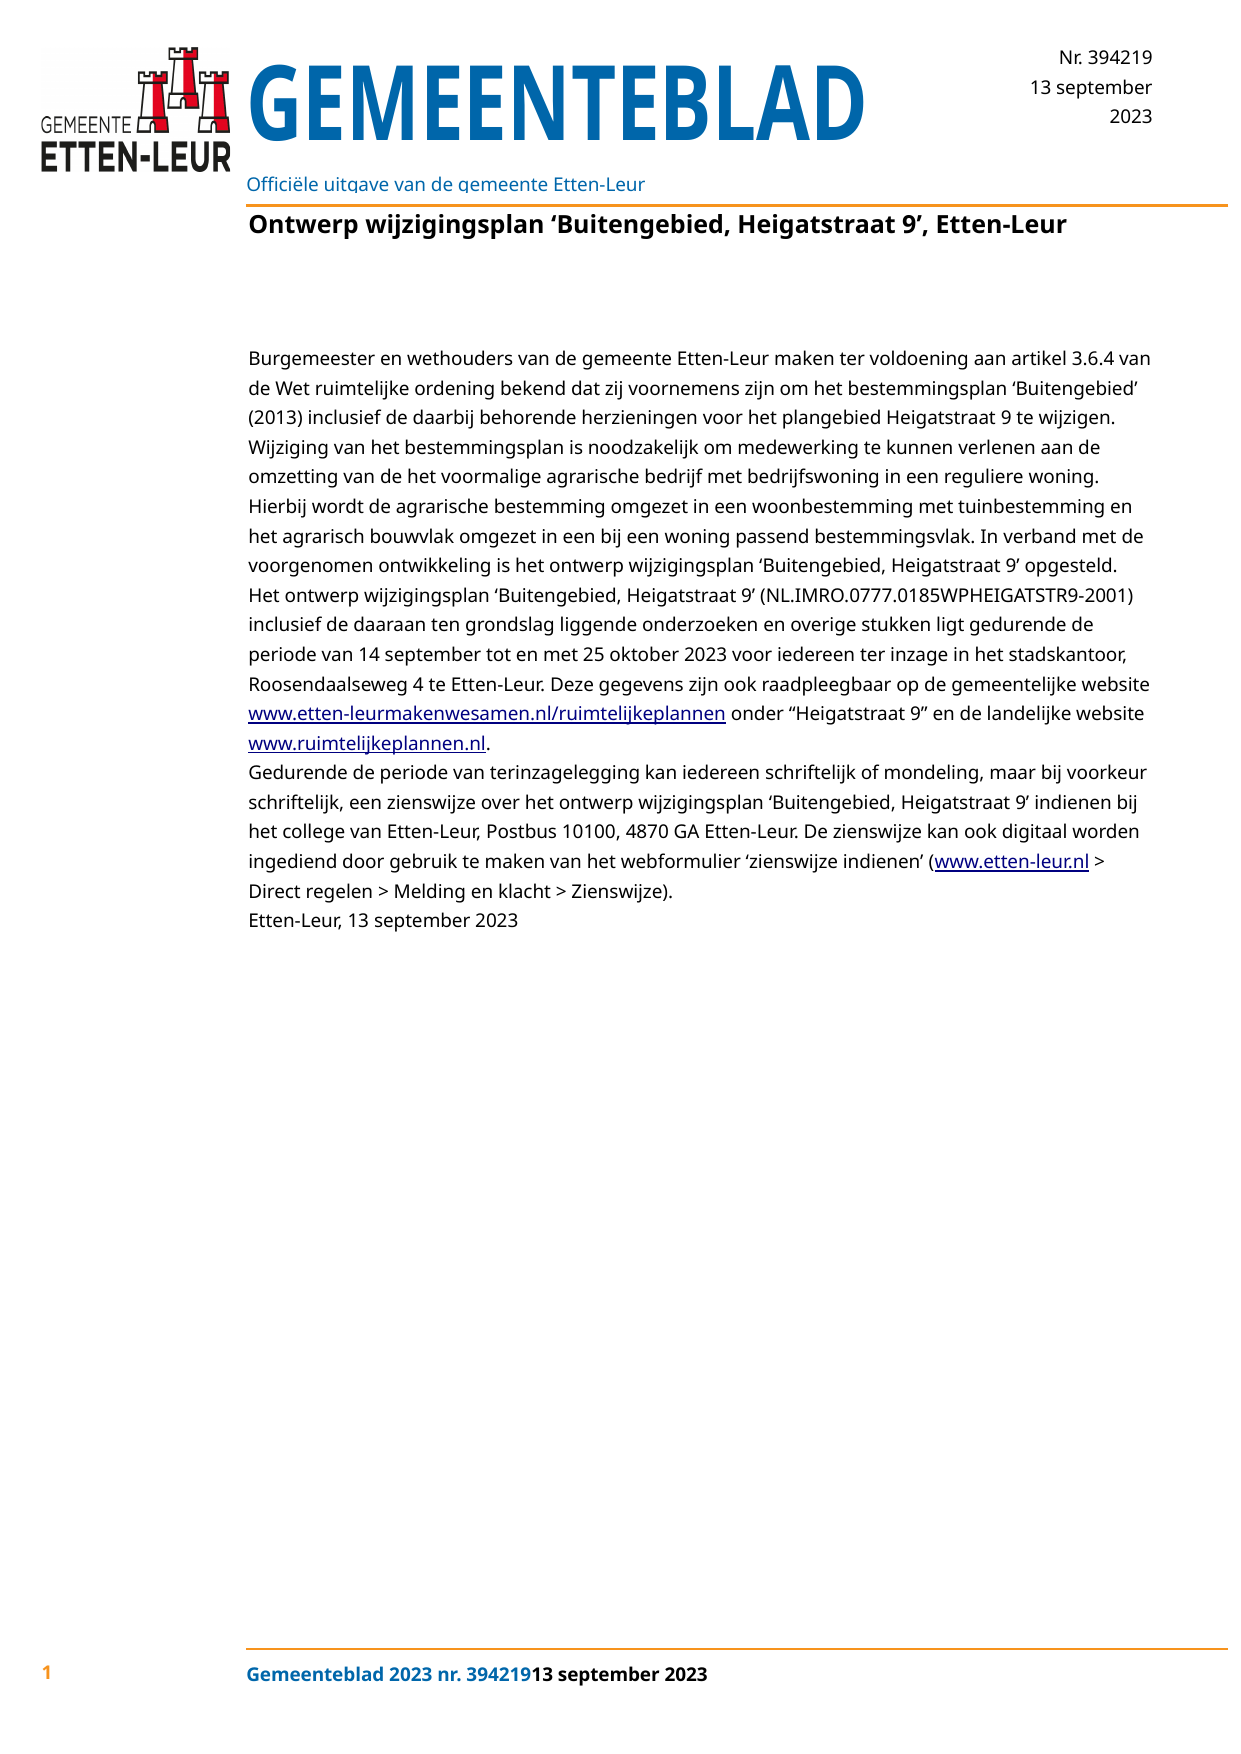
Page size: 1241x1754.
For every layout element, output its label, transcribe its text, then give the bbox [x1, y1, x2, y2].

text Ontwerp wijzigingsplan ‘Buitengebied, Heigatstraat 9’, Etten-Leur [248, 207, 1152, 241]
text Het ontwerp wijzigingsplan ‘Buitengebied, Heigatstraat 9’ (NL.IMRO.0777.0185WPHEIGATSTR9-2001) inclusief de daaraan ten grondslag liggende onderzoeken en overige stukken ligt gedurende de periode van 14 september tot en met 25 oktober 2023 voor iedereen ter inzage in het stadskantoor, Roosendaalseweg 4 te Etten-Leur. Deze gegevens zijn ook raadpleegbaar op de gemeentelijke website www.etten-leurmakenwesamen.nl/ruimtelijkeplannen onder “Heigatstraat 9” en de landelijke website www.ruimtelijkeplannen.nl. [248, 582, 1152, 756]
text Gedurende de periode van terinzagelegging kan iedereen schriftelijk of mondeling, maar bij voorkeur schriftelijk, een zienswijze over het ontwerp wijzigingsplan ‘Buitengebied, Heigatstraat 9’ indienen bij het college van Etten-Leur, Postbus 10100, 4870 GA Etten-Leur. De zienswijze kan ook digitaal worden ingediend door gebruik te maken van het webformulier ‘zienswijze indienen’ (www.etten-leur.nl > Direct regelen > Melding en klacht > Zienswijze). [248, 759, 1152, 903]
text Burgemeester en wethouders van de gemeente Etten-Leur maken ter voldoening aan artikel 3.6.4 van de Wet ruimtelijke ordening bekend dat zij voornemens zijn om het bestemmingsplan ‘Buitengebied’ (2013) inclusief de daarbij behorende herzieningen voor het plangebied Heigatstraat 9 te wijzigen. Wijziging van het bestemmingsplan is noodzakelijk om medewerking te kunnen verlenen aan de omzetting van de het voormalige agrarische bedrijf met bedrijfswoning in een reguliere woning. Hierbij wordt de agrarische bestemming omgezet in een woonbestemming met tuinbestemming en het agrarisch bouwvlak omgezet in een bij een woning passend bestemmingsvlak. In verband met de voorgenomen ontwikkeling is het ontwerp wijzigingsplan ‘Buitengebied, Heigatstraat 9’ opgesteld. [248, 345, 1152, 578]
text Etten-Leur, 13 september 2023 [248, 907, 1152, 933]
picture [41, 47, 231, 172]
